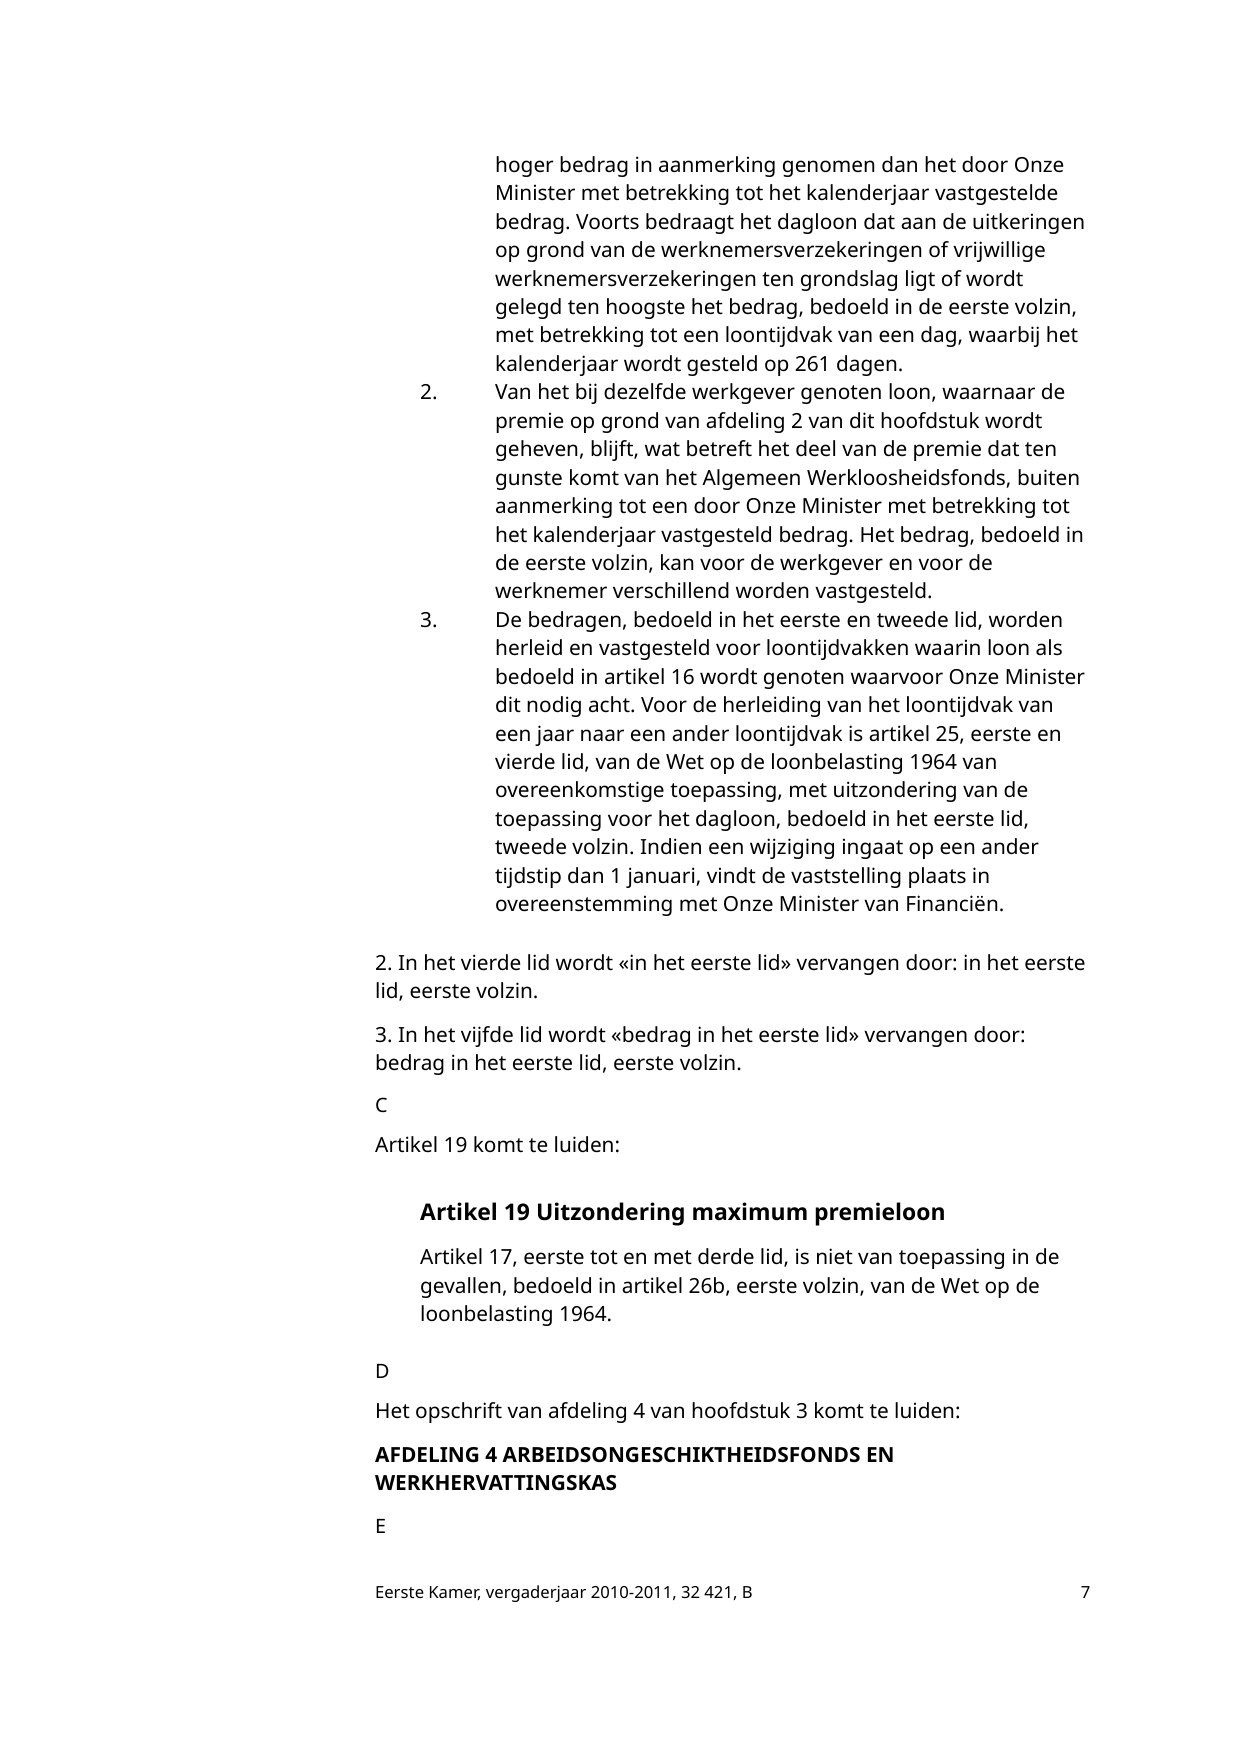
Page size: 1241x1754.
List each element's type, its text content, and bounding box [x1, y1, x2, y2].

text AFDELING 4 ARBEIDSONGESCHIKTHEIDSFONDS EN WERKHERVATTINGSKAS [375, 1440, 1090, 1497]
text Artikel 19 komt te luiden: [375, 1130, 1090, 1159]
text D [375, 1358, 1090, 1385]
text Het opschrift van afdeling 4 van hoofdstuk 3 komt te luiden: [375, 1397, 1090, 1425]
text C [375, 1092, 1090, 1118]
text E [375, 1512, 1090, 1539]
text Artikel 17, eerste tot en met derde lid, is niet van toepassing in de gevallen, bedoeld in artikel 26b, eerste volzin, van de Wet op de loonbelasting 1964. [420, 1242, 1090, 1328]
list De bedragen, bedoeld in het eerste en tweede lid, worden herleid en vastgesteld voor loontijdvakken waarin loon als bedoeld in artikel 16 wordt genoten waarvoor Onze Minister dit nodig acht. Voor de herleiding van het loontijdvak van een jaar naar een ander loontijdvak is artikel 25, eerste en vierde lid, van de Wet op de loonbelasting 1964 van overeenkomstige toepassing, met uitzondering van de toepassing voor het dagloon, bedoeld in het eerste lid, tweede volzin. Indien een wijziging ingaat op een ander tijdstip dan 1 januari, vindt de vaststelling plaats in overeenstemming met Onze Minister van Financiën. [420, 605, 1090, 918]
list Van het bij dezelfde werkgever genoten loon, waarnaar de premie op grond van afdeling 2 van dit hoofdstuk wordt geheven, blijft, wat betreft het deel van de premie dat ten gunste komt van het Algemeen Werkloosheidsfonds, buiten aanmerking tot een door Onze Minister met betrekking tot het kalenderjaar vastgesteld bedrag. Het bedrag, bedoeld in de eerste volzin, kan voor de werkgever en voor de werknemer verschillend worden vastgesteld. [420, 377, 1090, 605]
subtitle Artikel 19 Uitzondering maximum premieloon [420, 1196, 1090, 1227]
text 2. In het vierde lid wordt «in het eerste lid» vervangen door: in het eerste lid, eerste volzin. [375, 948, 1090, 1005]
text 3. In het vijfde lid wordt «bedrag in het eerste lid» vervangen door: bedrag in het eerste lid, eerste volzin. [375, 1020, 1090, 1077]
list hoger bedrag in aanmerking genomen dan het door Onze Minister met betrekking tot het kalenderjaar vastgestelde bedrag. Voorts bedraagt het dagloon dat aan de uitkeringen op grond van de werknemersverzekeringen of vrijwillige werknemersverzekeringen ten grondslag ligt of wordt gelegd ten hoogste het bedrag, bedoeld in de eerste volzin, met betrekking tot een loontijdvak van een dag, waarbij het kalenderjaar wordt gesteld op 261 dagen. [420, 150, 1090, 377]
